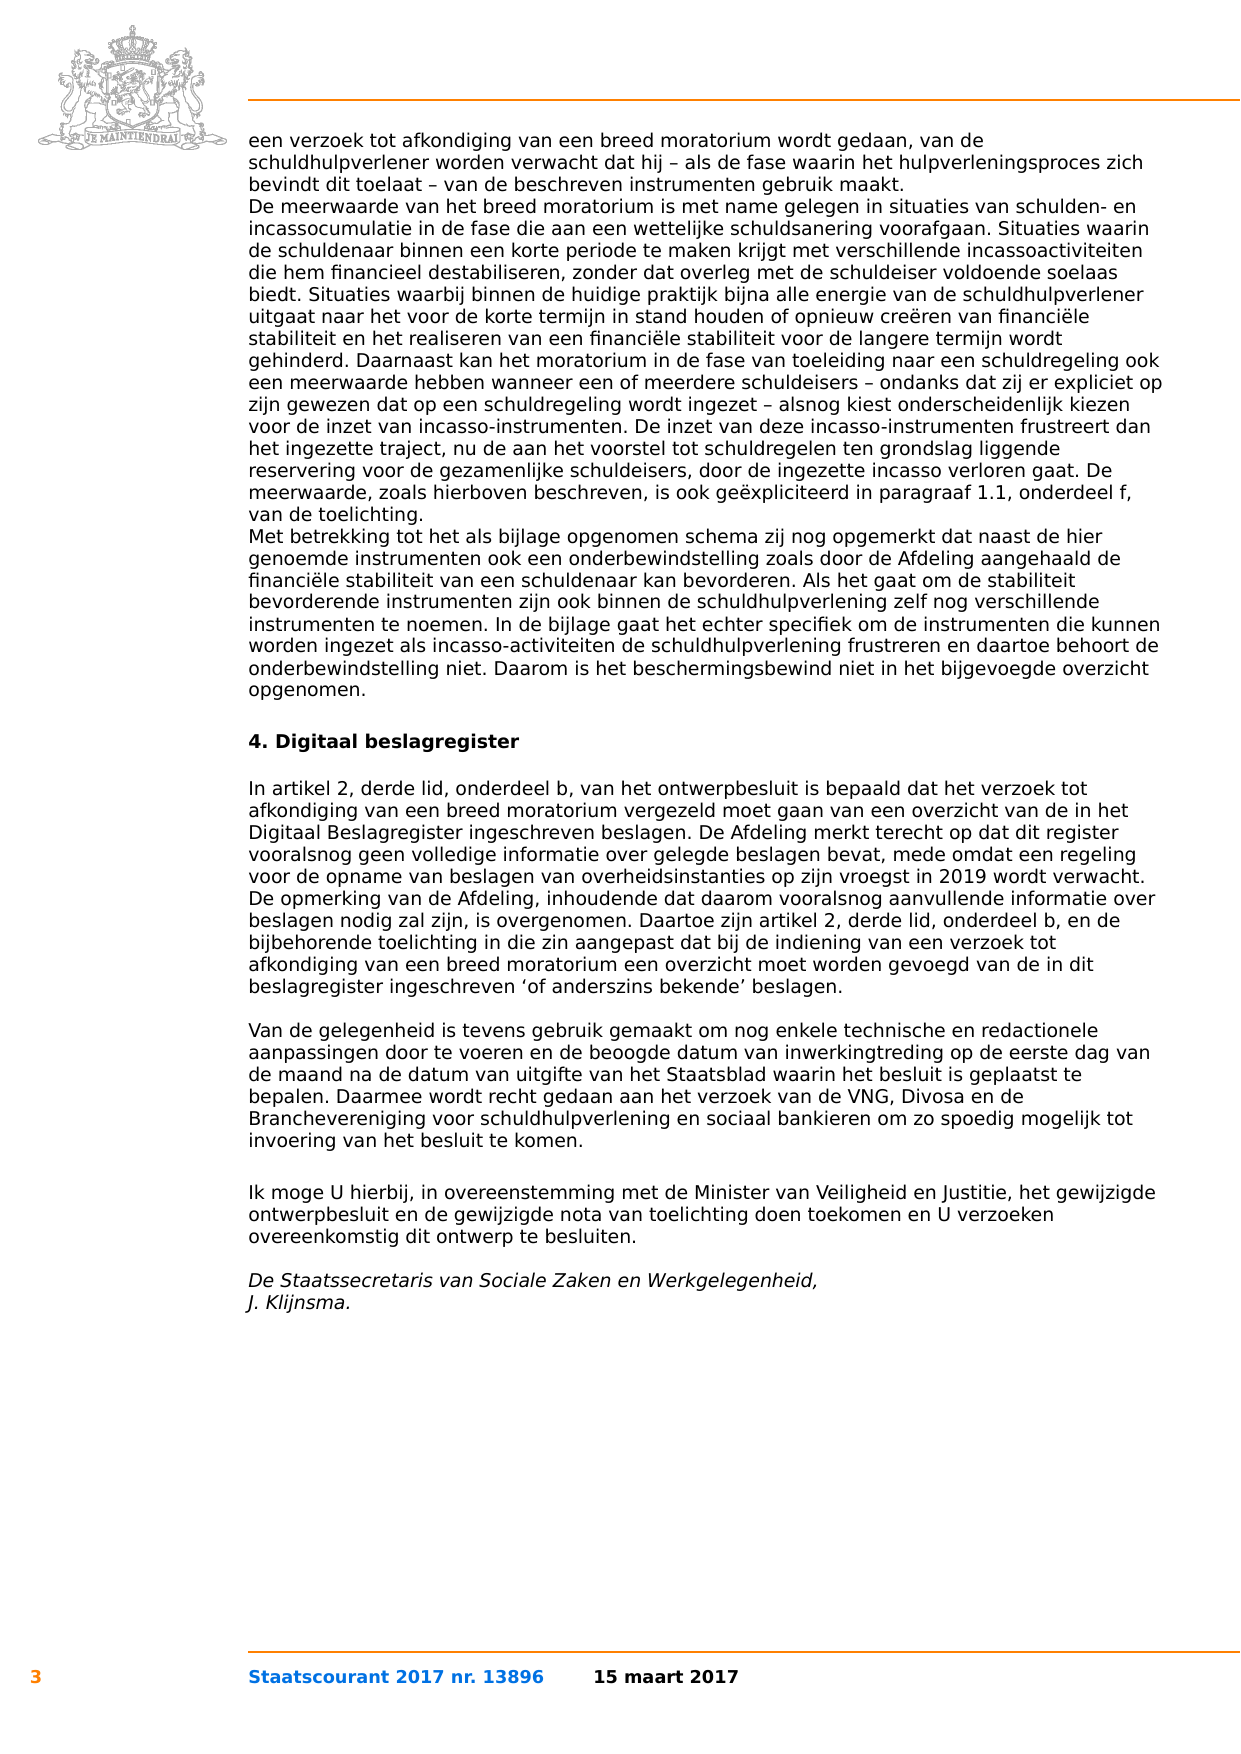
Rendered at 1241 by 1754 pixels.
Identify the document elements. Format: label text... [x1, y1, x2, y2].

subtitle 4. Digitaal beslagregister [248, 731, 1163, 753]
text De meerwaarde van het breed moratorium is met name gelegen in situaties van schulden- en incassocumulatie in de fase die aan een wettelijke schuldsanering voorafgaan. Situaties waarin de schuldenaar binnen een korte periode te maken krijgt met verschillende incassoactiviteiten die hem financieel destabiliseren, zonder dat overleg met de schuldeiser voldoende soelaas biedt. Situaties waarbij binnen de huidige praktijk bijna alle energie van de schuldhulpverlener uitgaat naar het voor de korte termijn in stand houden of opnieuw creëren van financiële stabiliteit en het realiseren van een financiële stabiliteit voor de langere termijn wordt gehinderd. Daarnaast kan het moratorium in de fase van toeleiding naar een schuldregeling ook een meerwaarde hebben wanneer een of meerdere schuldeisers – ondanks dat zij er expliciet op zijn gewezen dat op een schuldregeling wordt ingezet – alsnog kiest onderscheidenlijk kiezen voor de inzet van incasso-instrumenten. De inzet van deze incasso-instrumenten frustreert dan het ingezette traject, nu de aan het voorstel tot schuldregelen ten grondslag liggende reservering voor de gezamenlijke schuldeisers, door de ingezette incasso verloren gaat. De meerwaarde, zoals hierboven beschreven, is ook geëxpliciteerd in paragraaf 1.1, onderdeel f, van de toelichting. [248, 196, 1163, 526]
text een verzoek tot afkondiging van een breed moratorium wordt gedaan, van de schuldhulpverlener worden verwacht dat hij – als de fase waarin het hulpverleningsproces zich bevindt dit toelaat – van de beschreven instrumenten gebruik maakt. [248, 130, 1163, 196]
text De Staatssecretaris van Sociale Zaken en Werkgelegenheid, J. Klijnsma. [248, 1270, 1163, 1314]
text Met betrekking tot het als bijlage opgenomen schema zij nog opgemerkt dat naast de hier genoemde instrumenten ook een onderbewindstelling zoals door de Afdeling aangehaald de financiële stabiliteit van een schuldenaar kan bevorderen. Als het gaat om de stabiliteit bevorderende instrumenten zijn ook binnen de schuldhulpverlening zelf nog verschillende instrumenten te noemen. In de bijlage gaat het echter specifiek om de instrumenten die kunnen worden ingezet als incasso-activiteiten de schuldhulpverlening frustreren en daartoe behoort de onderbewindstelling niet. Daarom is het beschermingsbewind niet in het bijgevoegde overzicht opgenomen. [248, 526, 1163, 701]
text Ik moge U hierbij, in overeenstemming met de Minister van Veiligheid en Justitie, het gewijzigde ontwerpbesluit en de gewijzigde nota van toelichting doen toekomen en U verzoeken overeenkomstig dit ontwerp te besluiten. [248, 1182, 1163, 1248]
text In artikel 2, derde lid, onderdeel b, van het ontwerpbesluit is bepaald dat het verzoek tot afkondiging van een breed moratorium vergezeld moet gaan van een overzicht van de in het Digitaal Beslagregister ingeschreven beslagen. De Afdeling merkt terecht op dat dit register vooralsnog geen volledige informatie over gelegde beslagen bevat, mede omdat een regeling voor de opname van beslagen van overheidsinstanties op zijn vroegst in 2019 wordt verwacht. [248, 778, 1163, 888]
picture [38, 25, 227, 150]
text De opmerking van de Afdeling, inhoudende dat daarom vooralsnog aanvullende informatie over beslagen nodig zal zijn, is overgenomen. Daartoe zijn artikel 2, derde lid, onderdeel b, en de bijbehorende toelichting in die zin aangepast dat bij de indiening van een verzoek tot afkondiging van een breed moratorium een overzicht moet worden gevoegd van de in dit beslagregister ingeschreven ‘of anderszins bekende’ beslagen. [248, 888, 1163, 998]
text Van de gelegenheid is tevens gebruik gemaakt om nog enkele technische en redactionele aanpassingen door te voeren en de beoogde datum van inwerkingtreding op de eerste dag van de maand na de datum van uitgifte van het Staatsblad waarin het besluit is geplaatst te bepalen. Daarmee wordt recht gedaan aan het verzoek van de VNG, Divosa en de Branchevereniging voor schuldhulpverlening en sociaal bankieren om zo spoedig mogelijk tot invoering van het besluit te komen. [248, 1020, 1163, 1152]
